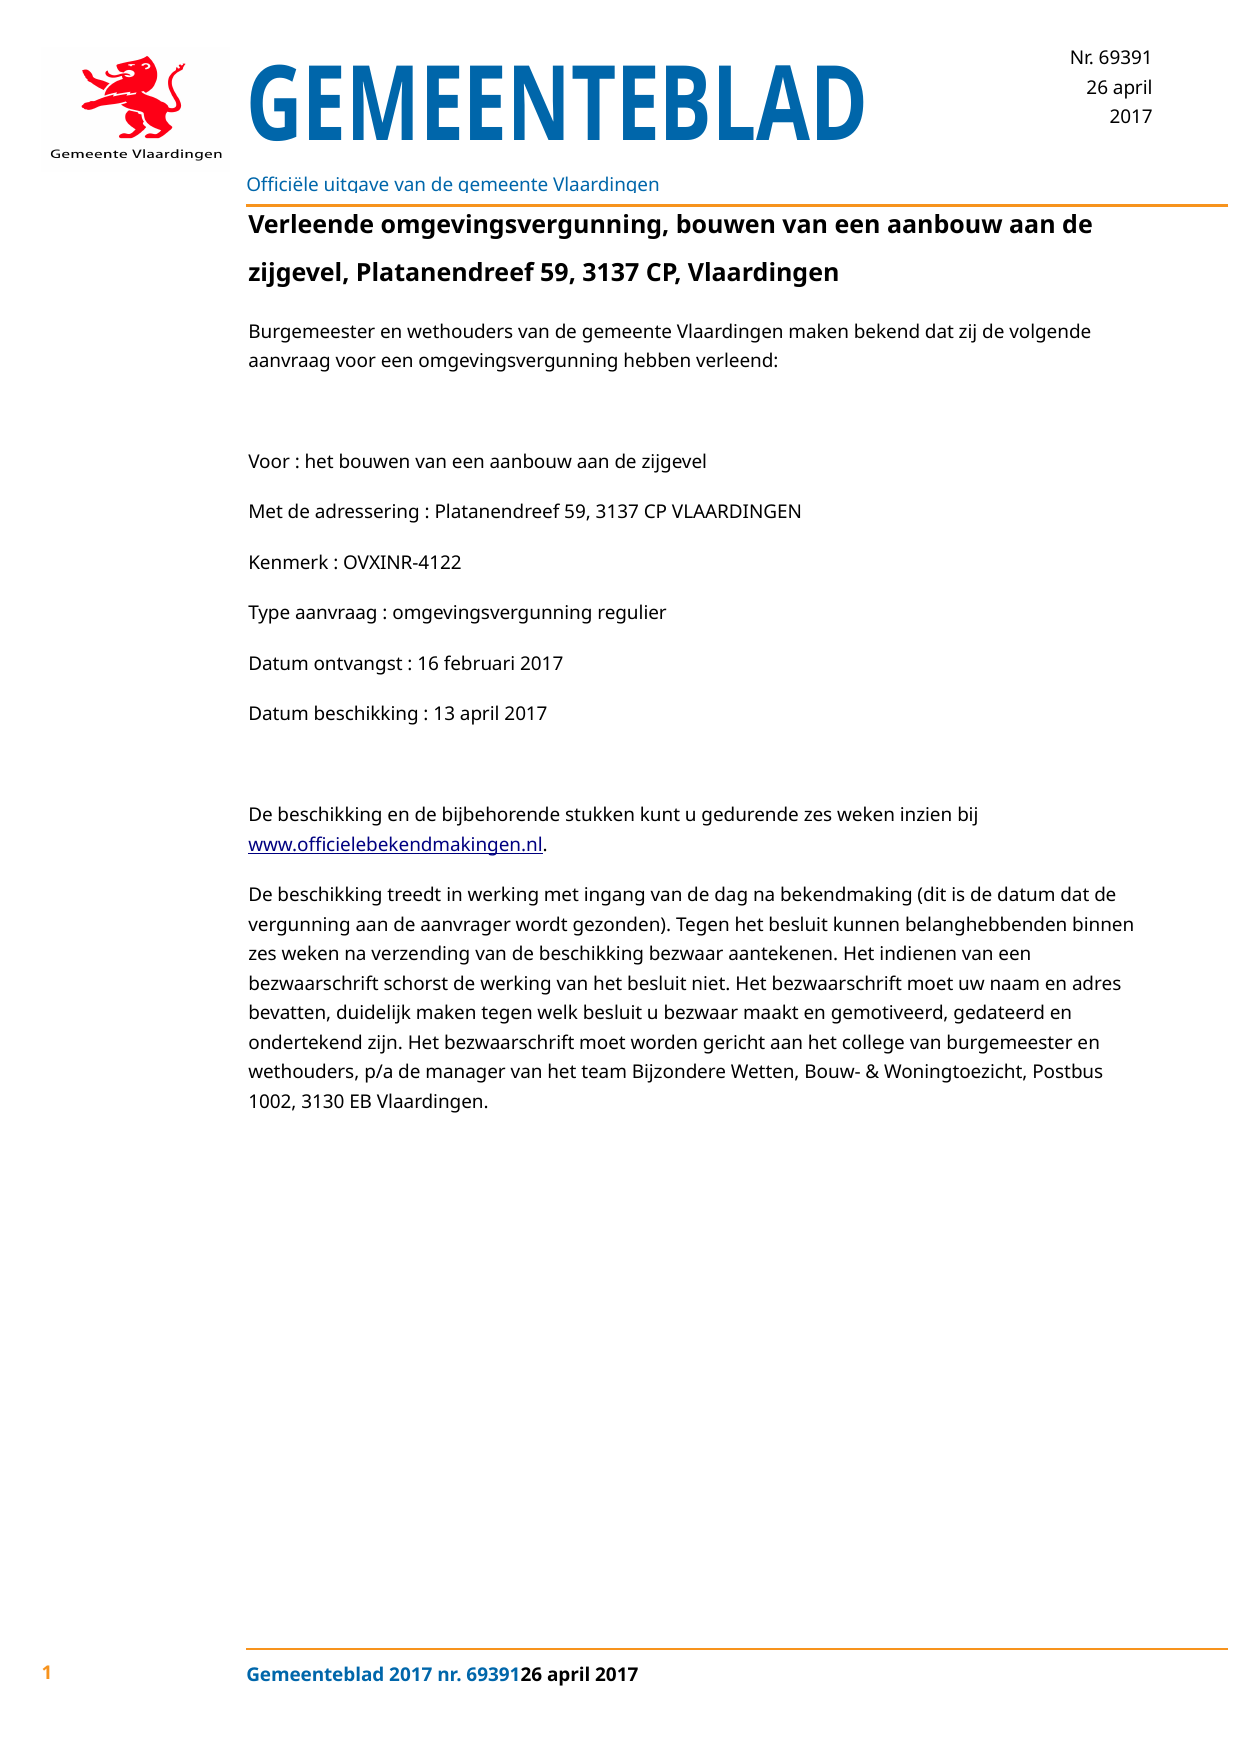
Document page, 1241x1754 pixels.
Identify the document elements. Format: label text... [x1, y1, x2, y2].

text De beschikking treedt in werking met ingang van de dag na bekendmaking (dit is de datum dat de vergunning aan de aanvrager wordt gezonden). Tegen het besluit kunnen belanghebbenden binnen zes weken na verzending van de beschikking bezwaar aantekenen. Het indienen van een bezwaarschrift schorst de werking van het besluit niet. Het bezwaarschrift moet uw naam en adres bevatten, duidelijk maken tegen welk besluit u bezwaar maakt en gemotiveerd, gedateerd en ondertekend zijn. Het bezwaarschrift moet worden gericht aan het college van burgemeester en wethouders, p/a de manager van het team Bijzondere Wetten, Bouw- & Woningtoezicht, Postbus 1002, 3130 EB Vlaardingen. [248, 881, 1152, 1114]
picture [41, 47, 231, 172]
text Kenmerk : OVXINR-4122 [248, 549, 1152, 575]
text Datum ontvangst : 16 februari 2017 [248, 650, 1152, 676]
text Verleende omgevingsvergunning, bouwen van een aanbouw aan de zijgevel, Platanendreef 59, 3137 CP, Vlaardingen [248, 207, 1152, 288]
text Burgemeester en wethouders van de gemeente Vlaardingen maken bekend dat zij de volgende aanvraag voor een omgevingsvergunning hebben verleend: [248, 318, 1152, 373]
text De beschikking en de bijbehorende stukken kunt u gedurende zes weken inzien bij www.officielebekendmakingen.nl. [248, 801, 1152, 857]
text Datum beschikking : 13 april 2017 [248, 700, 1152, 726]
text Met de adressering : Platanendreef 59, 3137 CP VLAARDINGEN [248, 499, 1152, 524]
text Voor : het bouwen van een aanbouw aan de zijgevel [248, 448, 1152, 474]
text Type aanvraag : omgevingsvergunning regulier [248, 599, 1152, 625]
